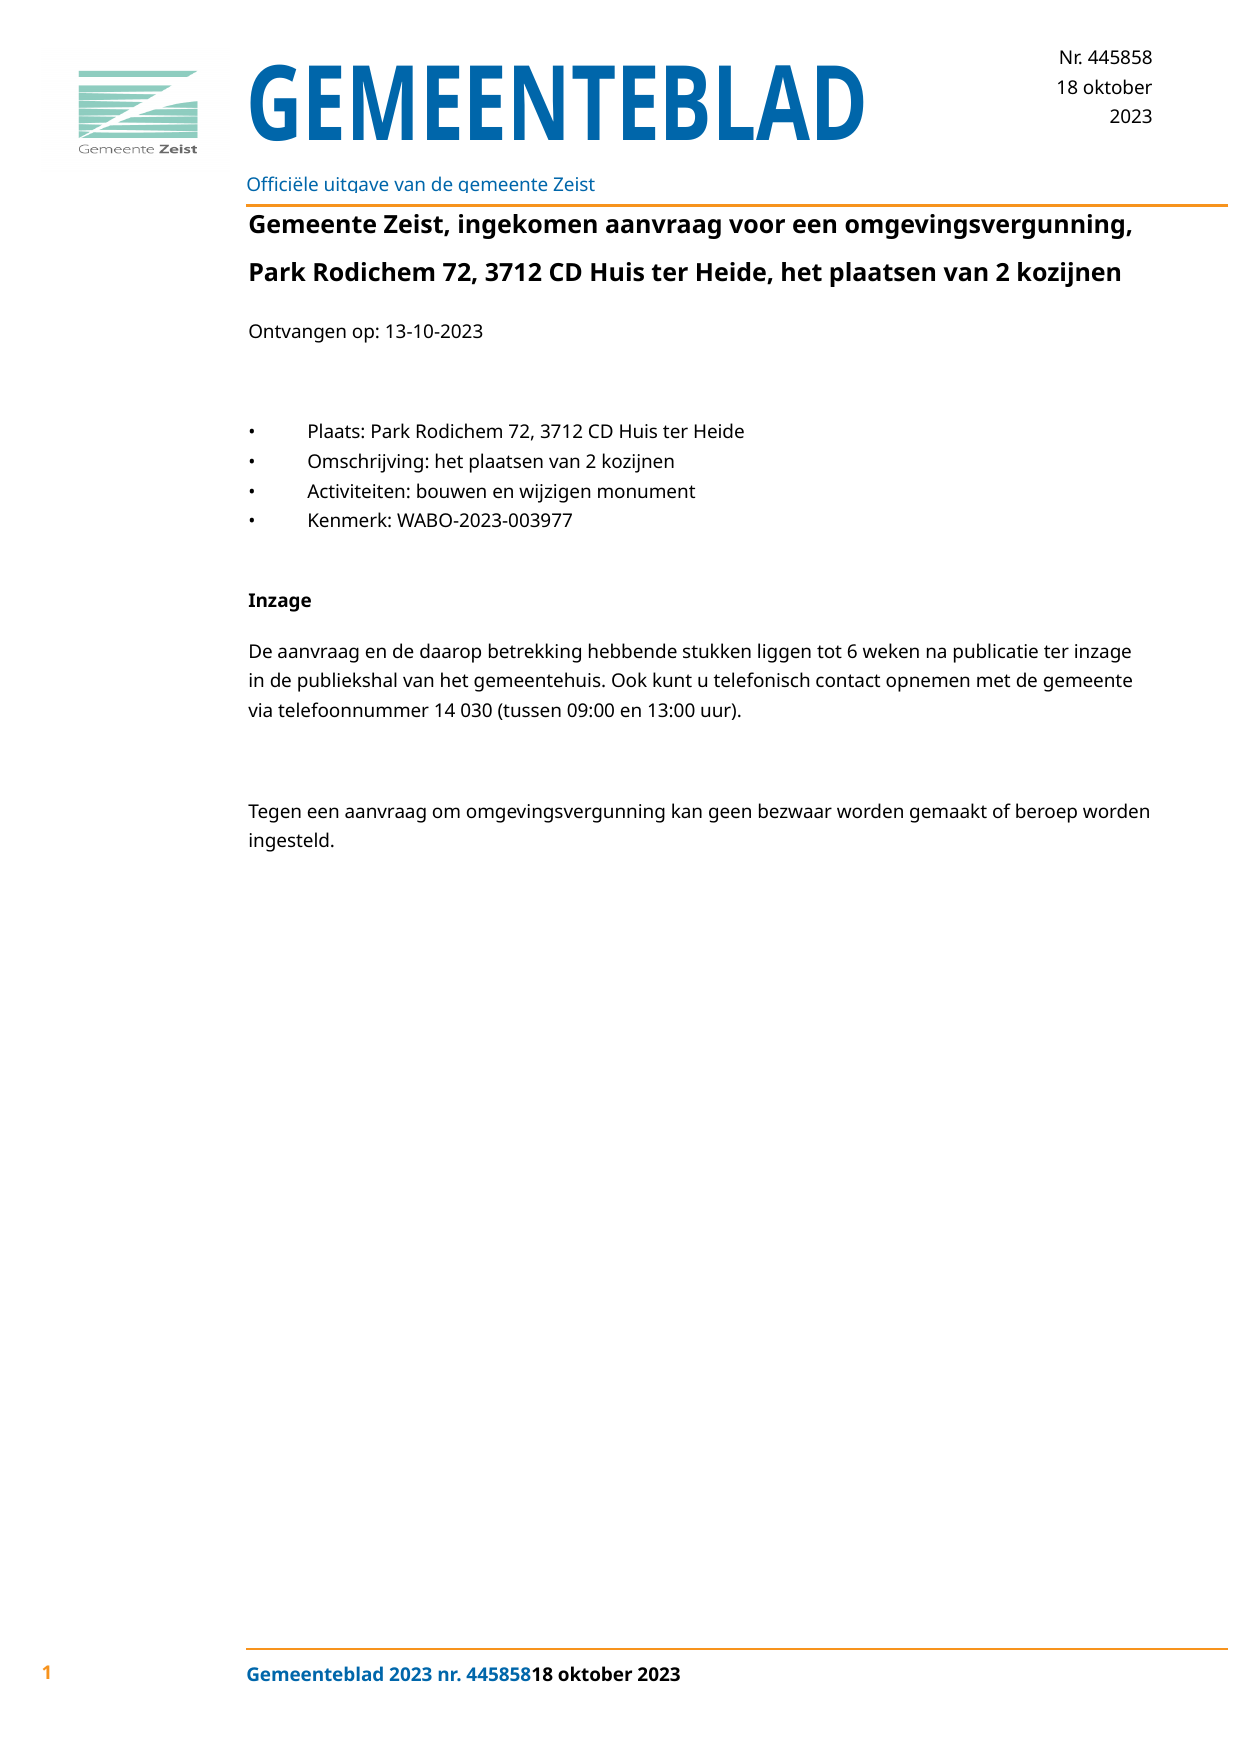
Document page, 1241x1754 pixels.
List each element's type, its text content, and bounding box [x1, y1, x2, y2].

text Tegen een aanvraag om omgevingsvergunning kan geen bezwaar worden gemaakt of beroep worden ingesteld. [248, 798, 1152, 853]
text Gemeente Zeist, ingekomen aanvraag voor een omgevingsvergunning, Park Rodichem 72, 3712 CD Huis ter Heide, het plaatsen van 2 kozijnen [248, 207, 1152, 288]
list Plaats: Park Rodichem 72, 3712 CD Huis ter Heide [248, 419, 1152, 444]
text De aanvraag en de daarop betrekking hebbende stukken liggen tot 6 weken na publicatie ter inzage in de publiekshal van het gemeentehuis. Ook kunt u telefonisch contact opnemen met de gemeente via telefoonnummer 14 030 (tussen 09:00 en 13:00 uur). [248, 638, 1152, 723]
picture [41, 47, 231, 172]
text Ontvangen op: 13-10-2023 [248, 318, 1152, 344]
list Activiteiten: bouwen en wijzigen monument [248, 478, 1152, 504]
list Kenmerk: WABO-2023-003977 [248, 507, 1152, 533]
list Omschrijving: het plaatsen van 2 kozijnen [248, 448, 1152, 474]
text Inzage [248, 587, 1152, 613]
